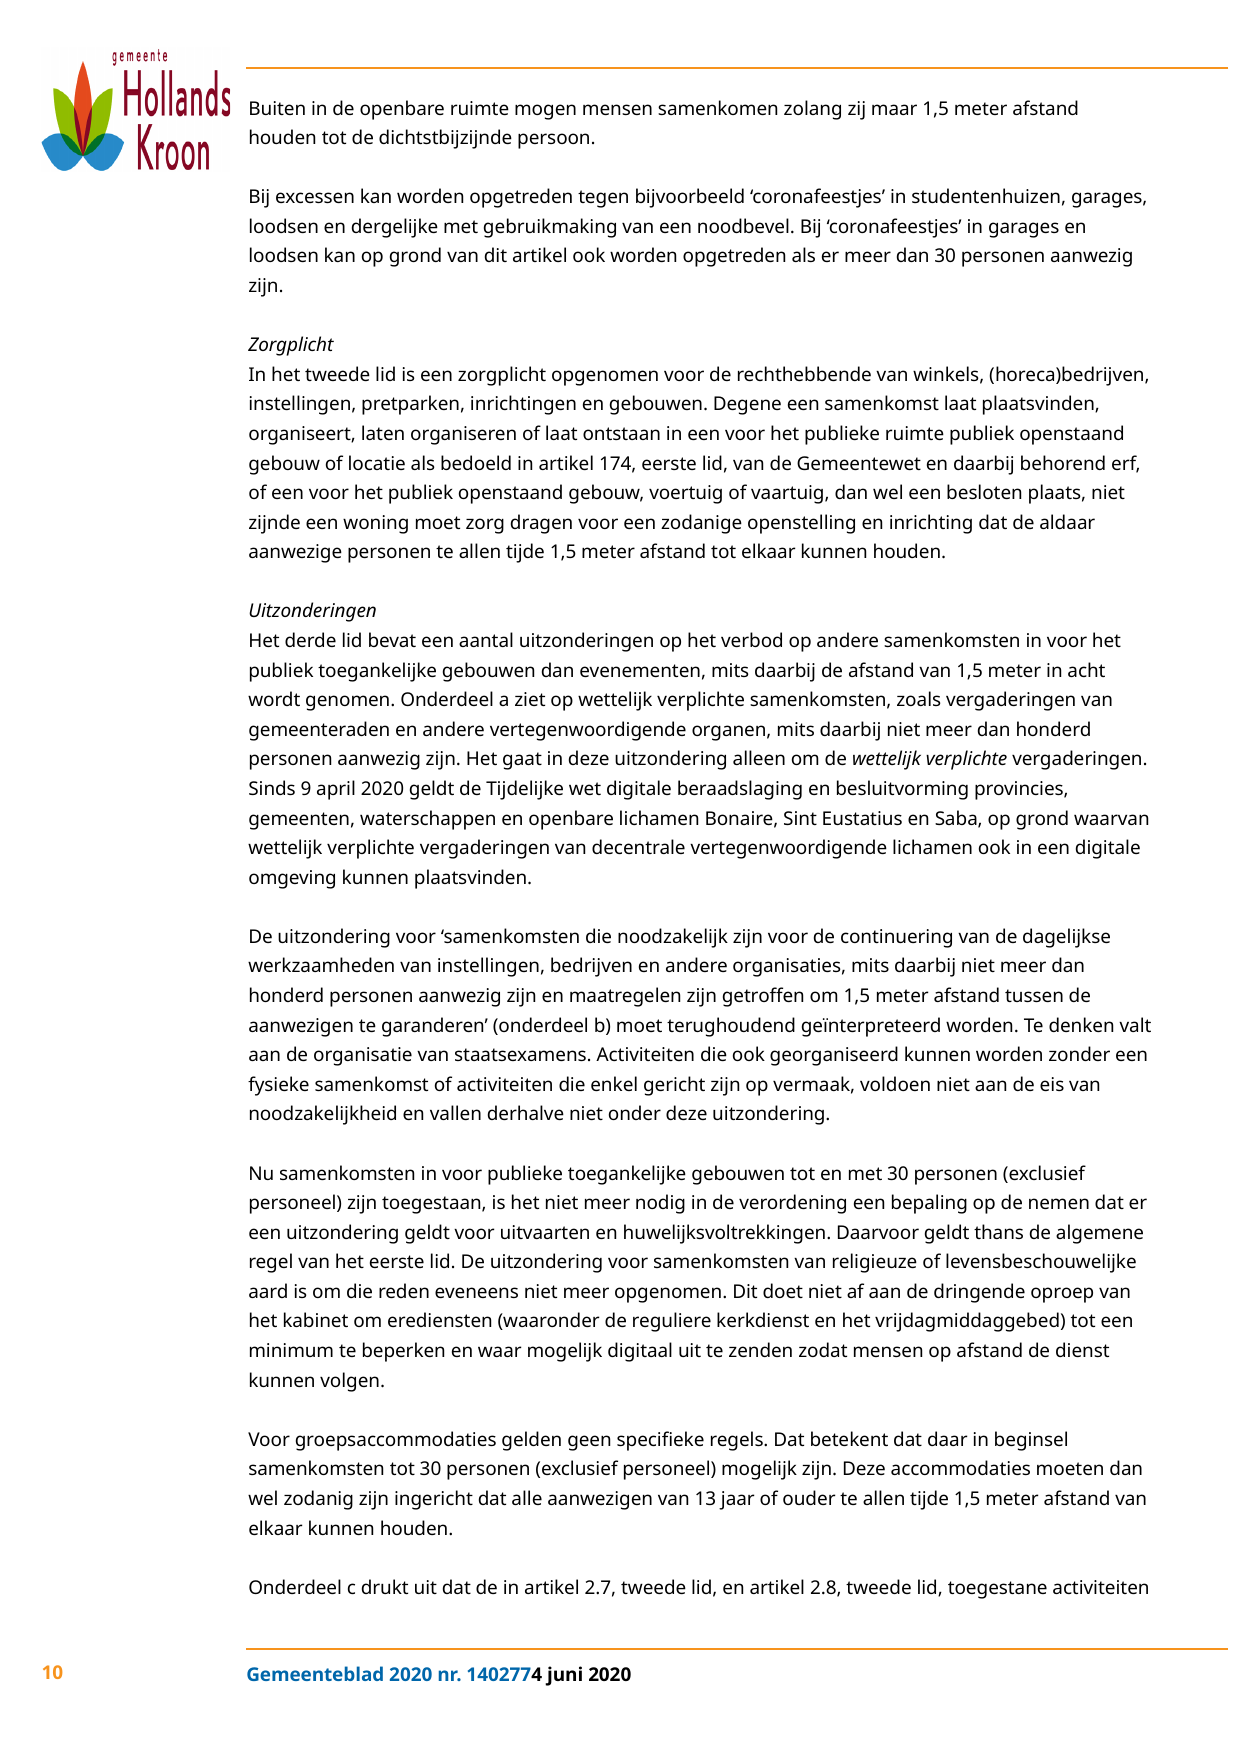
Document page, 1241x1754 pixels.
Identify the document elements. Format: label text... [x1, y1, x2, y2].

text Het derde lid bevat een aantal uitzonderingen op het verbod op andere samenkomsten in voor het publiek toegankelijke gebouwen dan evenementen, mits daarbij de afstand van 1,5 meter in acht wordt genomen. Onderdeel a ziet op wettelijk verplichte samenkomsten, zoals vergaderingen van gemeenteraden en andere vertegenwoordigende organen, mits daarbij niet meer dan honderd personen aanwezig zijn. Het gaat in deze uitzondering alleen om de wettelijk verplichte vergaderingen. Sinds 9 april 2020 geldt de Tijdelijke wet digitale beraadslaging en besluitvorming provincies, gemeenten, waterschappen en openbare lichamen Bonaire, Sint Eustatius en Saba, op grond waarvan wettelijk verplichte vergaderingen van decentrale vertegenwoordigende lichamen ook in een digitale omgeving kunnen plaatsvinden. [248, 627, 1152, 890]
text Nu samenkomsten in voor publieke toegankelijke gebouwen tot en met 30 personen (exclusief personeel) zijn toegestaan, is het niet meer nodig in de verordening een bepaling op de nemen dat er een uitzondering geldt voor uitvaarten en huwelijksvoltrekkingen. Daarvoor geldt thans de algemene regel van het eerste lid. De uitzondering voor samenkomsten van religieuze of levensbeschouwelijke aard is om die reden eveneens niet meer opgenomen. Dit doet niet af aan de dringende oproep van het kabinet om erediensten (waaronder de reguliere kerkdienst en het vrijdagmiddaggebed) tot een minimum te beperken en waar mogelijk digitaal uit te zenden zodat mensen op afstand de dienst kunnen volgen. [248, 1160, 1152, 1393]
text De uitzondering voor ‘samenkomsten die noodzakelijk zijn voor de continuering van de dagelijkse werkzaamheden van instellingen, bedrijven en andere organisaties, mits daarbij niet meer dan honderd personen aanwezig zijn en maatregelen zijn getroffen om 1,5 meter afstand tussen de aanwezigen te garanderen’ (onderdeel b) moet terughoudend geïnterpreteerd worden. Te denken valt aan de organisatie van staatsexamens. Activiteiten die ook georganiseerd kunnen worden zonder een fysieke samenkomst of activiteiten die enkel gericht zijn op vermaak, voldoen niet aan de eis van noodzakelijkheid en vallen derhalve niet onder deze uitzondering. [248, 923, 1152, 1126]
text Uitzonderingen [248, 598, 1152, 623]
picture [41, 47, 231, 172]
text Onderdeel c drukt uit dat de in artikel 2.7, tweede lid, en artikel 2.8, tweede lid, toegestane activiteiten [248, 1574, 1152, 1600]
text Voor groepsaccommodaties gelden geen specifieke regels. Dat betekent dat daar in beginsel samenkomsten tot 30 personen (exclusief personeel) mogelijk zijn. Deze accommodaties moeten dan wel zodanig zijn ingericht dat alle aanwezigen van 13 jaar of ouder te allen tijde 1,5 meter afstand van elkaar kunnen houden. [248, 1426, 1152, 1541]
text Bij excessen kan worden opgetreden tegen bijvoorbeeld ‘coronafeestjes’ in studentenhuizen, garages, loodsen en dergelijke met gebruikmaking van een noodbevel. Bij ‘coronafeestjes’ in garages en loodsen kan op grond van dit artikel ook worden opgetreden als er meer dan 30 personen aanwezig zijn. [248, 183, 1152, 298]
text Buiten in de openbare ruimte mogen mensen samenkomen zolang zij maar 1,5 meter afstand houden tot de dichtstbijzijnde persoon. [248, 95, 1152, 150]
text Zorgplicht [248, 331, 1152, 357]
text In het tweede lid is een zorgplicht opgenomen voor de rechthebbende van winkels, (horeca)bedrijven, instellingen, pretparken, inrichtingen en gebouwen. Degene een samenkomst laat plaatsvinden, organiseert, laten organiseren of laat ontstaan in een voor het publieke ruimte publiek openstaand gebouw of locatie als bedoeld in artikel 174, eerste lid, van de Gemeentewet en daarbij behorend erf, of een voor het publiek openstaand gebouw, voertuig of vaartuig, dan wel een besloten plaats, niet zijnde een woning moet zorg dragen voor een zodanige openstelling en inrichting dat de aldaar aanwezige personen te allen tijde 1,5 meter afstand tot elkaar kunnen houden. [248, 361, 1152, 564]
